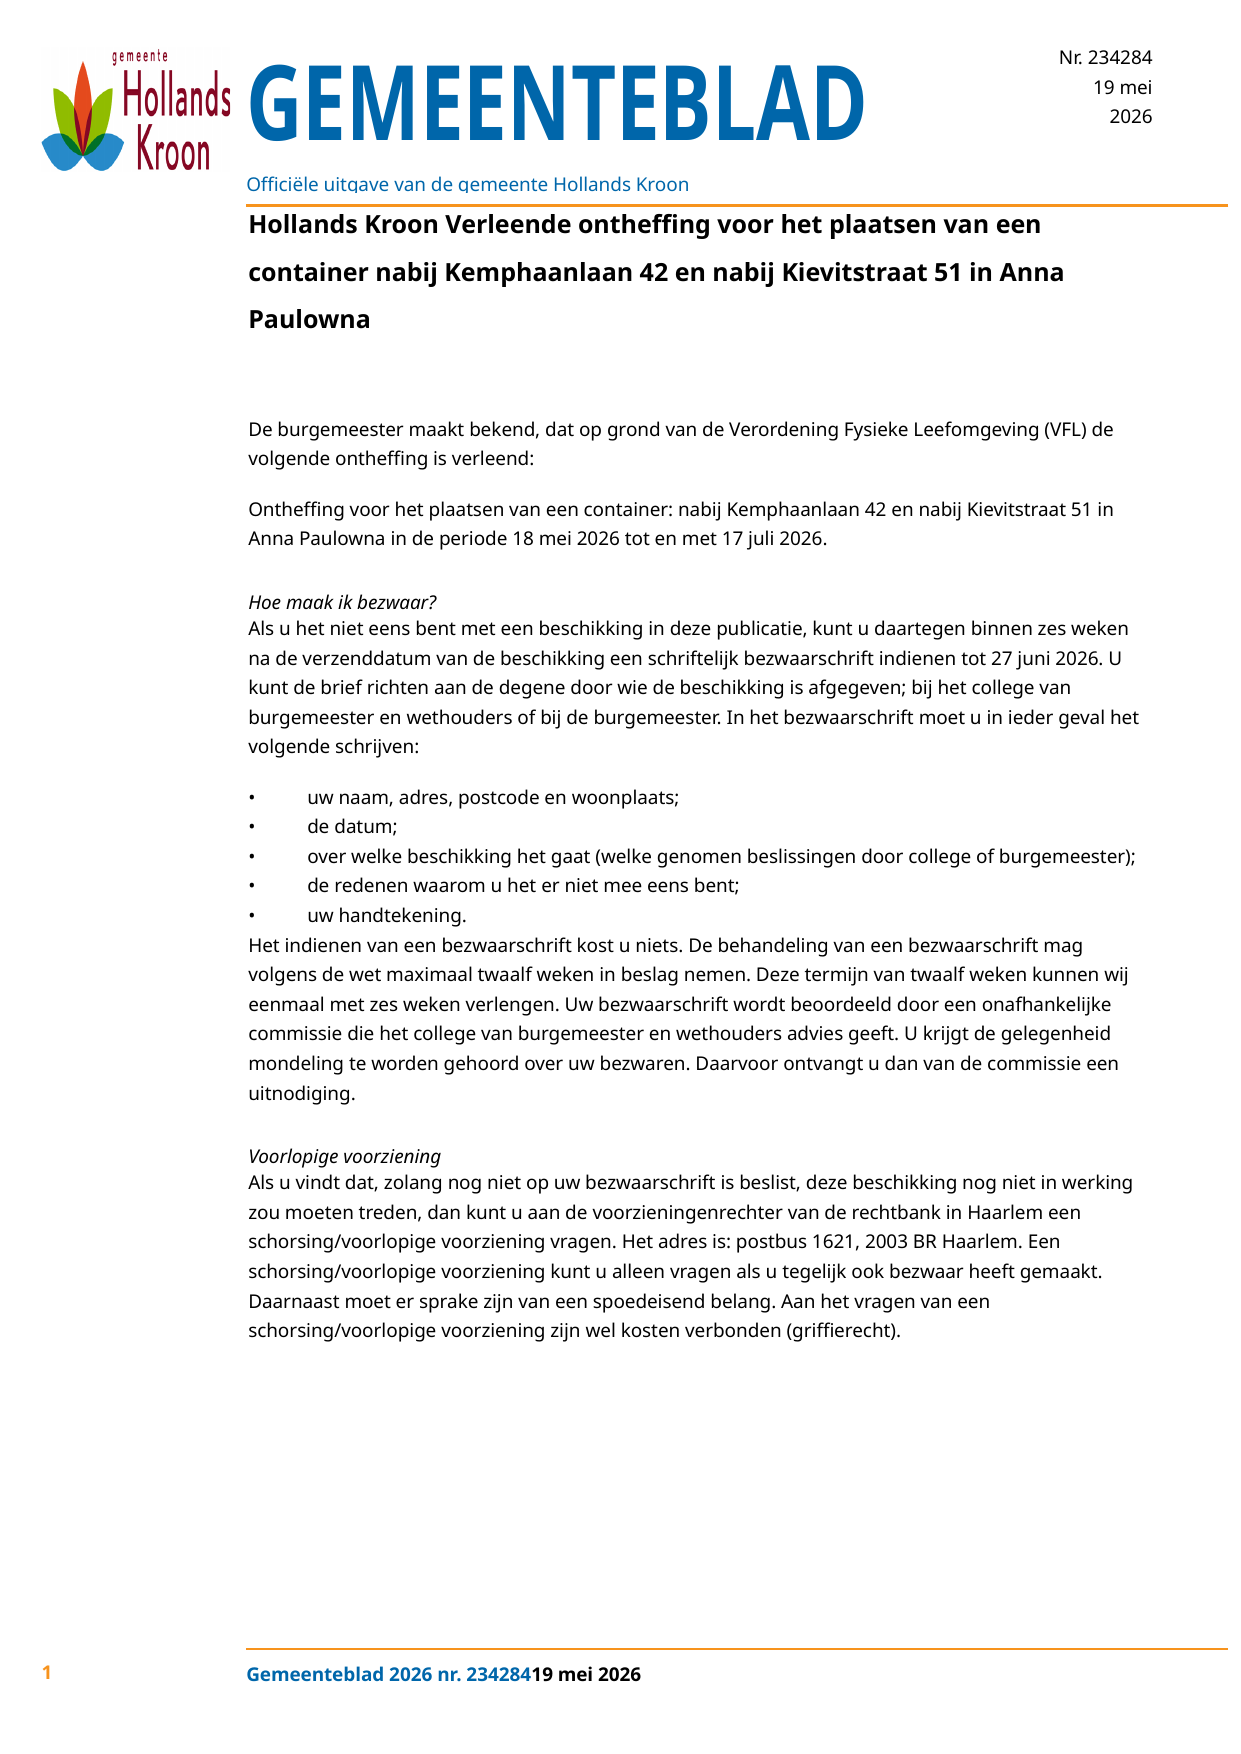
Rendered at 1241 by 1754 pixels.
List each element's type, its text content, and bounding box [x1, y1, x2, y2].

text Hoe maak ik bezwaar? [248, 589, 1152, 615]
text Hollands Kroon Verleende ontheffing voor het plaatsen van een container nabij Kemphaanlaan 42 en nabij Kievitstraat 51 in Anna Paulowna [248, 207, 1152, 336]
text Als u het niet eens bent met een beschikking in deze publicatie, kunt u daartegen binnen zes weken na de verzenddatum van de beschikking een schriftelijk bezwaarschrift indienen tot 27 juni 2026. U kunt de brief richten aan de degene door wie de beschikking is afgegeven; bij het college van burgemeester en wethouders of bij de burgemeester. In het bezwaarschrift moet u in ieder geval het volgende schrijven: [248, 615, 1152, 759]
list uw handtekening. [248, 902, 1152, 928]
list over welke beschikking het gaat (welke genomen beslissingen door college of burgemeester); [248, 843, 1152, 869]
text Ontheffing voor het plaatsen van een container: nabij Kemphaanlaan 42 en nabij Kievitstraat 51 in Anna Paulowna in de periode 18 mei 2026 tot en met 17 juli 2026. [248, 496, 1152, 551]
list de datum; [248, 813, 1152, 839]
text Het indienen van een bezwaarschrift kost u niets. De behandeling van een bezwaarschrift mag volgens de wet maximaal twaalf weken in beslag nemen. Deze termijn van twaalf weken kunnen wij eenmaal met zes weken verlengen. Uw bezwaarschrift wordt beoordeeld door een onafhankelijke commissie die het college van burgemeester en wethouders advies geeft. U krijgt de gelegenheid mondeling te worden gehoord over uw bezwaren. Daarvoor ontvangt u dan van de commissie een uitnodiging. [248, 932, 1152, 1106]
list uw naam, adres, postcode en woonplaats; [248, 784, 1152, 810]
text Als u vindt dat, zolang nog niet op uw bezwaarschrift is beslist, deze beschikking nog niet in werking zou moeten treden, dan kunt u aan de voorzieningenrechter van de rechtbank in Haarlem een schorsing/voorlopige voorziening vragen. Het adres is: postbus 1621, 2003 BR Haarlem. Een schorsing/voorlopige voorziening kunt u alleen vragen als u tegelijk ook bezwaar heeft gemaakt. Daarnaast moet er sprake zijn van een spoedeisend belang. Aan het vragen van een schorsing/voorlopige voorziening zijn wel kosten verbonden (griffierecht). [248, 1169, 1152, 1343]
list de redenen waarom u het er niet mee eens bent; [248, 873, 1152, 898]
picture [41, 47, 231, 172]
text Voorlopige voorziening [248, 1144, 1152, 1169]
text De burgemeester maakt bekend, dat op grond van de Verordening Fysieke Leefomgeving (VFL) de volgende ontheffing is verleend: [248, 416, 1152, 471]
